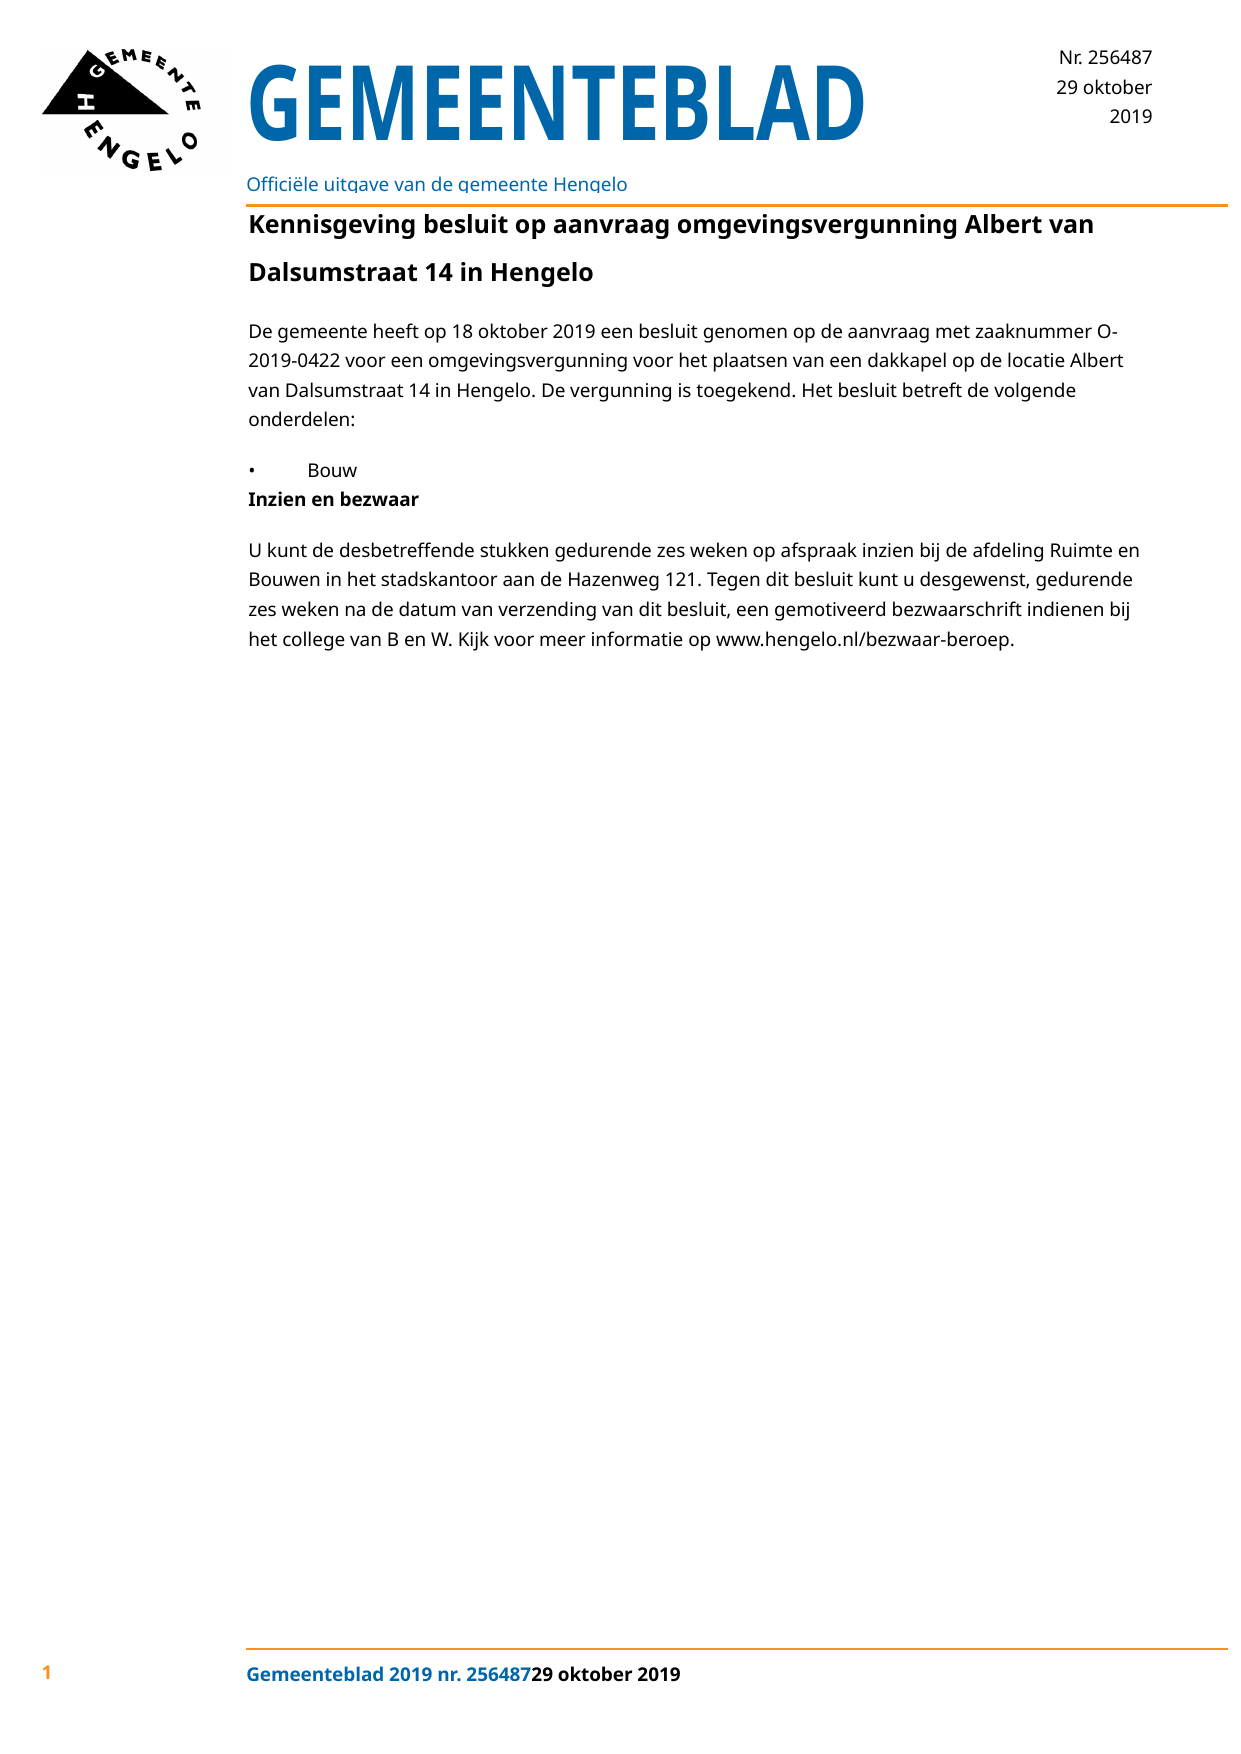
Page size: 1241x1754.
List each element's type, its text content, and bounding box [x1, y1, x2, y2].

text U kunt de desbetreffende stukken gedurende zes weken op afspraak inzien bij de afdeling Ruimte en Bouwen in het stadskantoor aan de Hazenweg 121. Tegen dit besluit kunt u desgewenst, gedurende zes weken na de datum van verzending van dit besluit, een gemotiveerd bezwaarschrift indienen bij het college van B en W. Kijk voor meer informatie op www.hengelo.nl/bezwaar-beroep. [248, 537, 1152, 652]
picture [41, 47, 231, 172]
list Bouw [248, 457, 1152, 483]
text Inzien en bezwaar [248, 487, 1152, 512]
text De gemeente heeft op 18 oktober 2019 een besluit genomen op de aanvraag met zaaknummer O-2019-0422 voor een omgevingsvergunning voor het plaatsen van een dakkapel op de locatie Albert van Dalsumstraat 14 in Hengelo. De vergunning is toegekend. Het besluit betreft de volgende onderdelen: [248, 318, 1152, 432]
text Kennisgeving besluit op aanvraag omgevingsvergunning Albert van Dalsumstraat 14 in Hengelo [248, 207, 1152, 288]
